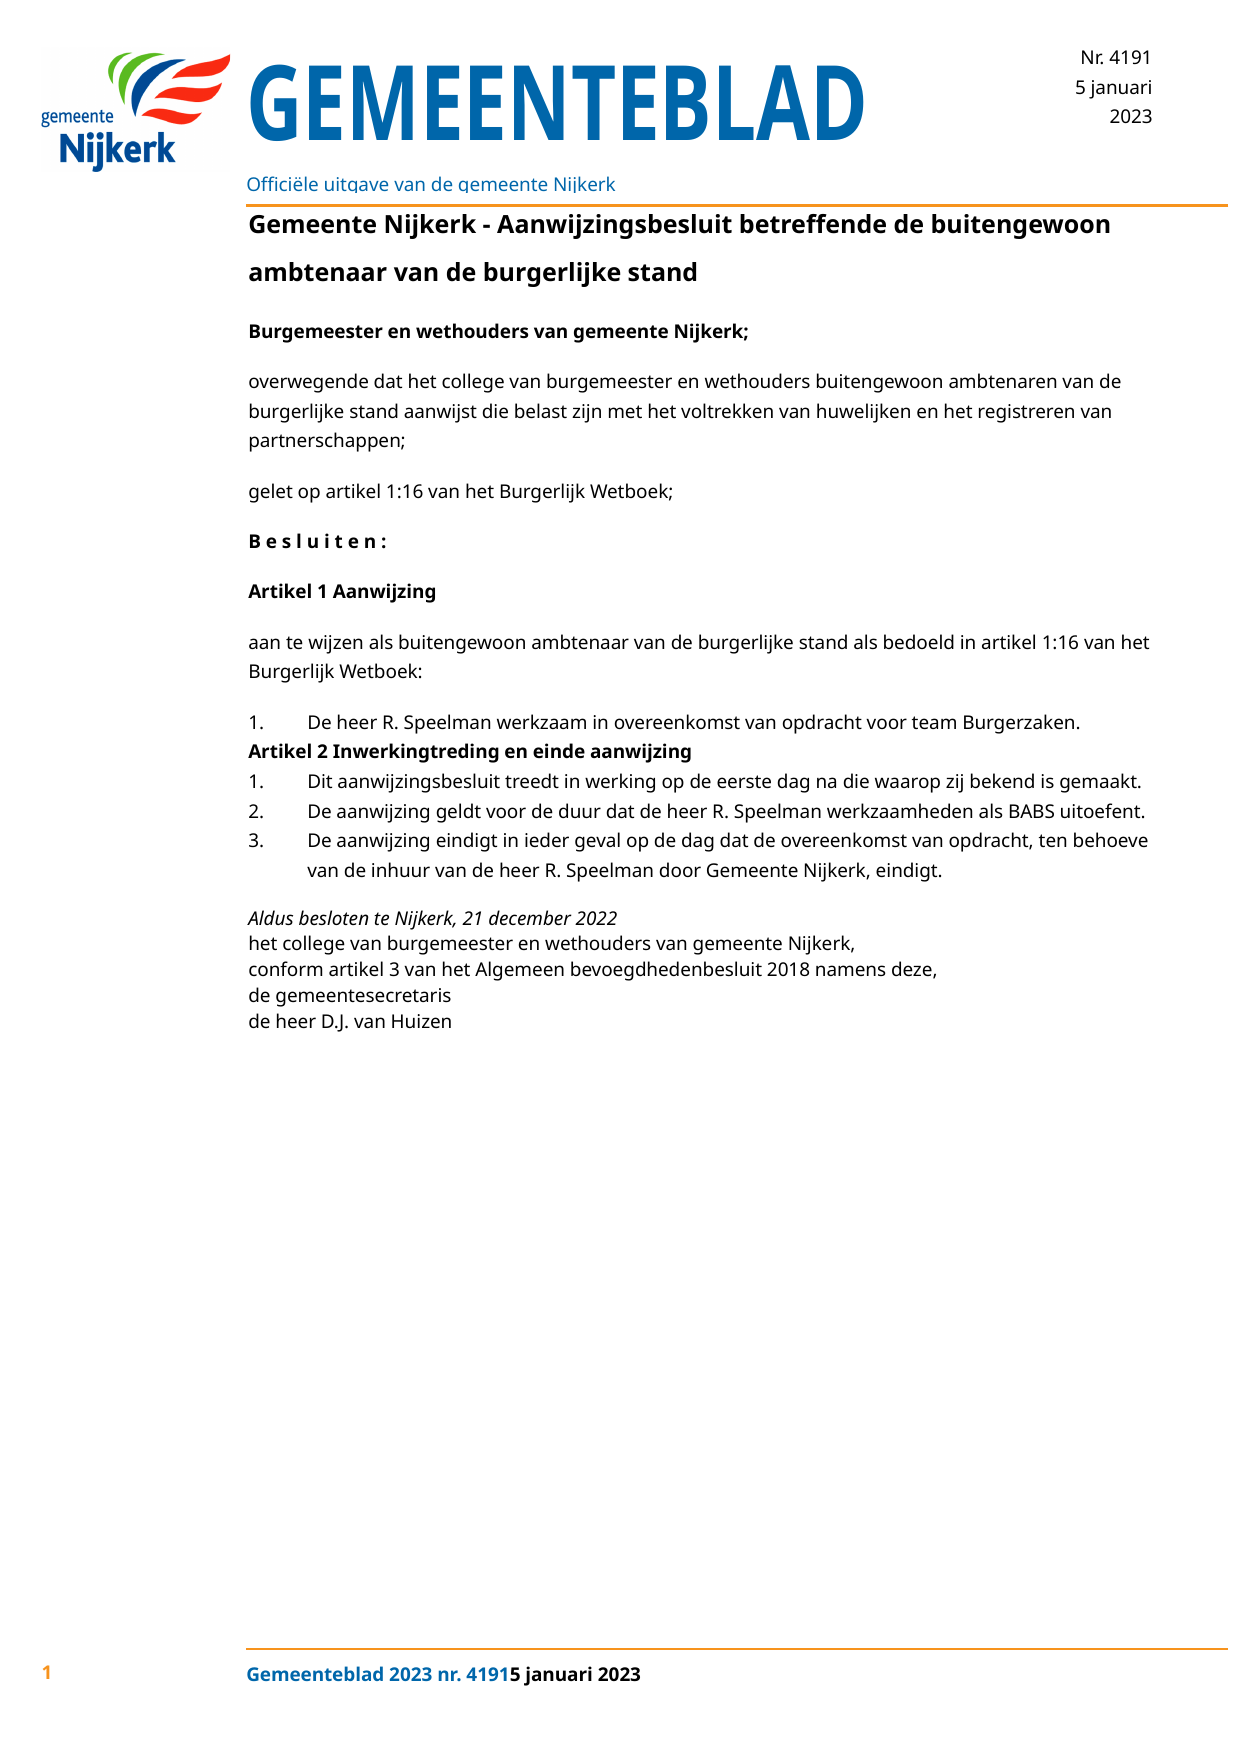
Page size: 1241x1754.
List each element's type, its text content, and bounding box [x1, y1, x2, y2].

text aan te wijzen als buitengewoon ambtenaar van de burgerlijke stand als bedoeld in artikel 1:16 van het Burgerlijk Wetboek: [248, 629, 1152, 684]
list De aanwijzing eindigt in ieder geval op de dag dat de overeenkomst van opdracht, ten behoeve van de inhuur van de heer R. Speelman door Gemeente Nijkerk, eindigt. [248, 827, 1152, 883]
text Burgemeester en wethouders van gemeente Nijkerk; [248, 318, 1152, 344]
picture [41, 47, 231, 172]
text de gemeentesecretaris [248, 982, 1152, 1008]
list De aanwijzing geldt voor de duur dat de heer R. Speelman werkzaamheden als BABS uitoefent. [248, 798, 1152, 824]
list De heer R. Speelman werkzaam in overeenkomst van opdracht voor team Burgerzaken. [248, 709, 1152, 735]
text het college van burgemeester en wethouders van gemeente Nijkerk, [248, 931, 1152, 956]
text B e s l u i t e n : [248, 528, 1152, 554]
text overwegende dat het college van burgemeester en wethouders buitengewoon ambtenaren van de burgerlijke stand aanwijst die belast zijn met het voltrekken van huwelijken en het registreren van partnerschappen; [248, 368, 1152, 453]
list Dit aanwijzingsbesluit treedt in werking op de eerste dag na die waarop zij bekend is gemaakt. [248, 768, 1152, 794]
text de heer D.J. van Huizen [248, 1008, 1152, 1033]
text Aldus besloten te Nijkerk, 21 december 2022 [248, 905, 1152, 931]
text Artikel 2 Inwerkingtreding en einde aanwijzing [248, 739, 1152, 764]
text Artikel 1 Aanwijzing [248, 579, 1152, 604]
text Gemeente Nijkerk - Aanwijzingsbesluit betreffende de buitengewoon ambtenaar van de burgerlijke stand [248, 207, 1152, 288]
text conform artikel 3 van het Algemeen bevoegdhedenbesluit 2018 namens deze, [248, 956, 1152, 982]
text gelet op artikel 1:16 van het Burgerlijk Wetboek; [248, 478, 1152, 504]
